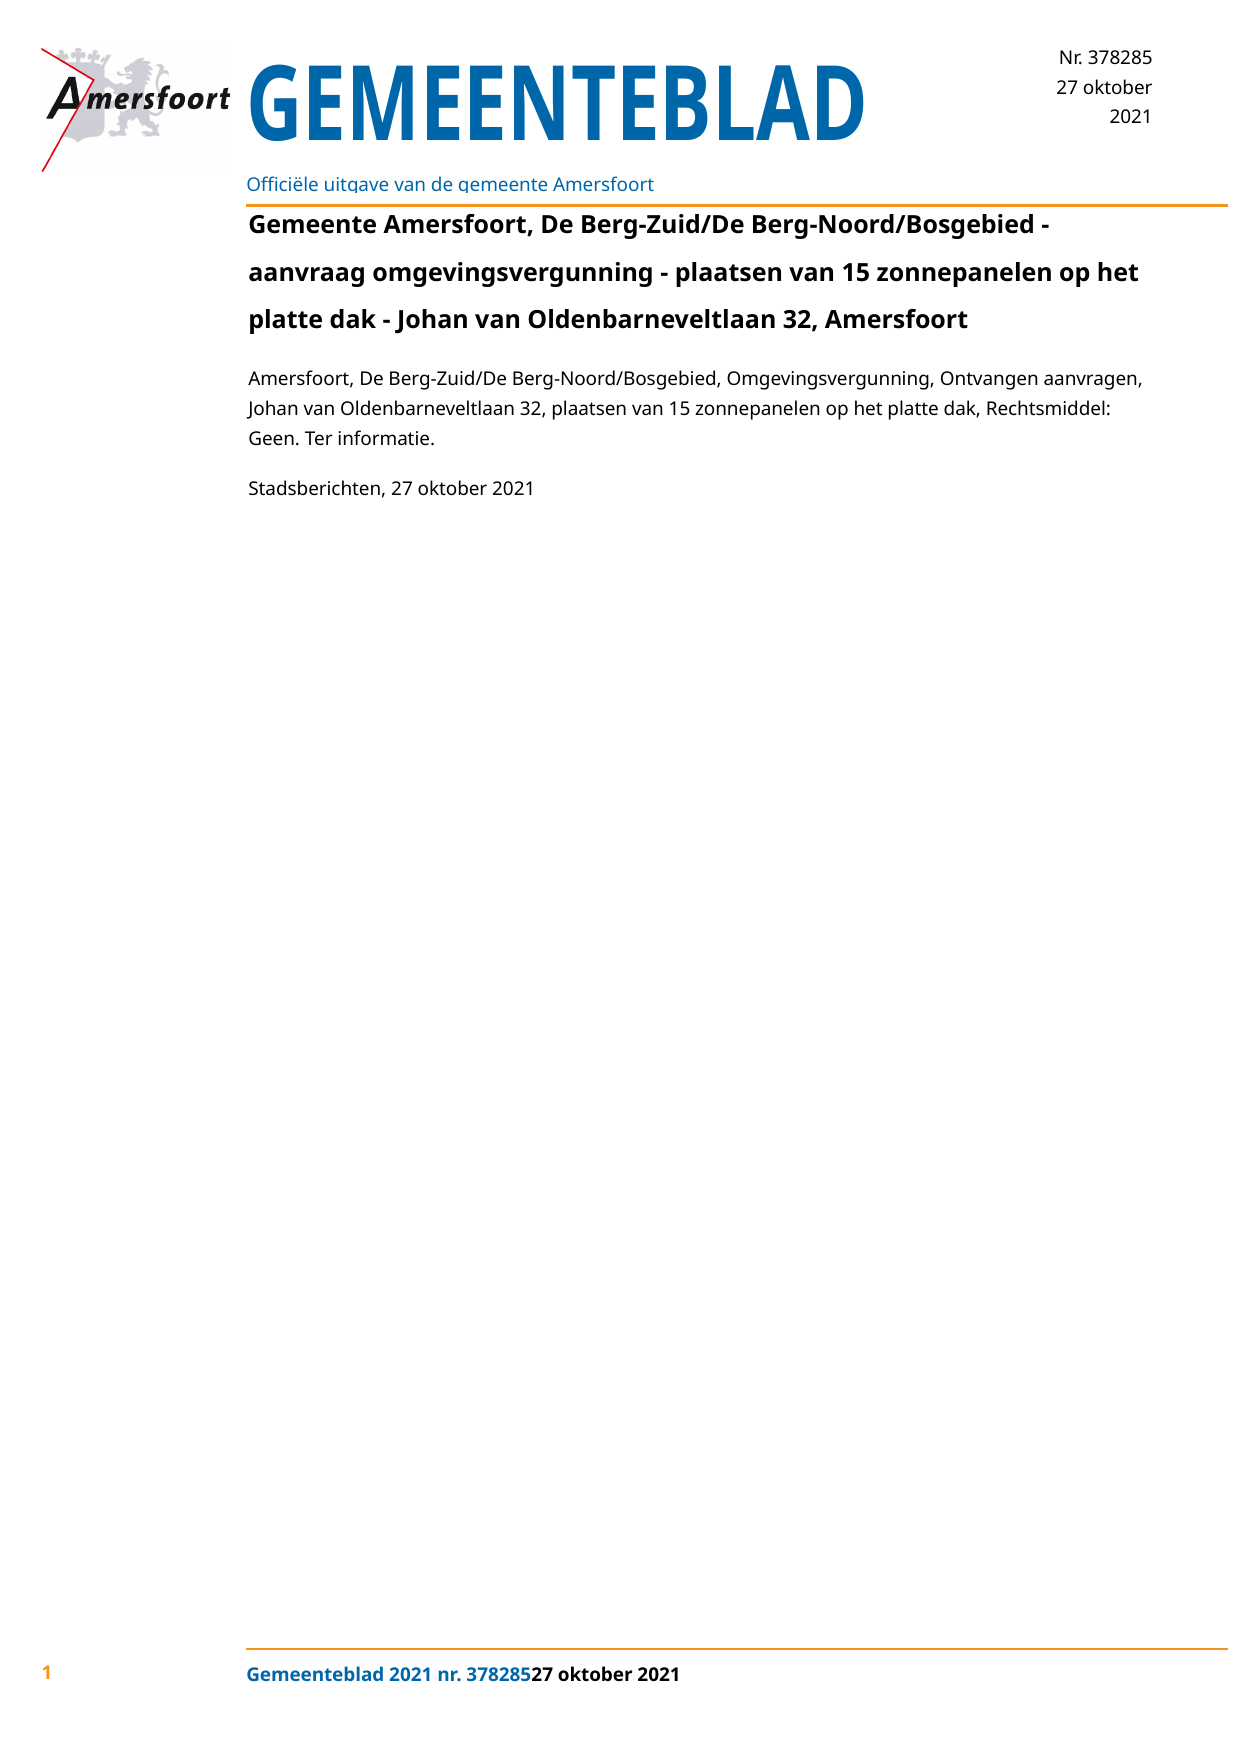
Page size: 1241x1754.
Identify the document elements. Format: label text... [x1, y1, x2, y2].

text Gemeente Amersfoort, De Berg-Zuid/De Berg-Noord/Bosgebied - aanvraag omgevingsvergunning - plaatsen van 15 zonnepanelen op het platte dak - Johan van Oldenbarneveltlaan 32, Amersfoort [248, 207, 1152, 336]
picture [41, 47, 231, 172]
text Amersfoort, De Berg-Zuid/De Berg-Noord/Bosgebied, Omgevingsvergunning, Ontvangen aanvragen, Johan van Oldenbarneveltlaan 32, plaatsen van 15 zonnepanelen op het platte dak, Rechtsmiddel: Geen. Ter informatie. [248, 366, 1152, 450]
text Stadsberichten, 27 oktober 2021 [248, 475, 1152, 501]
